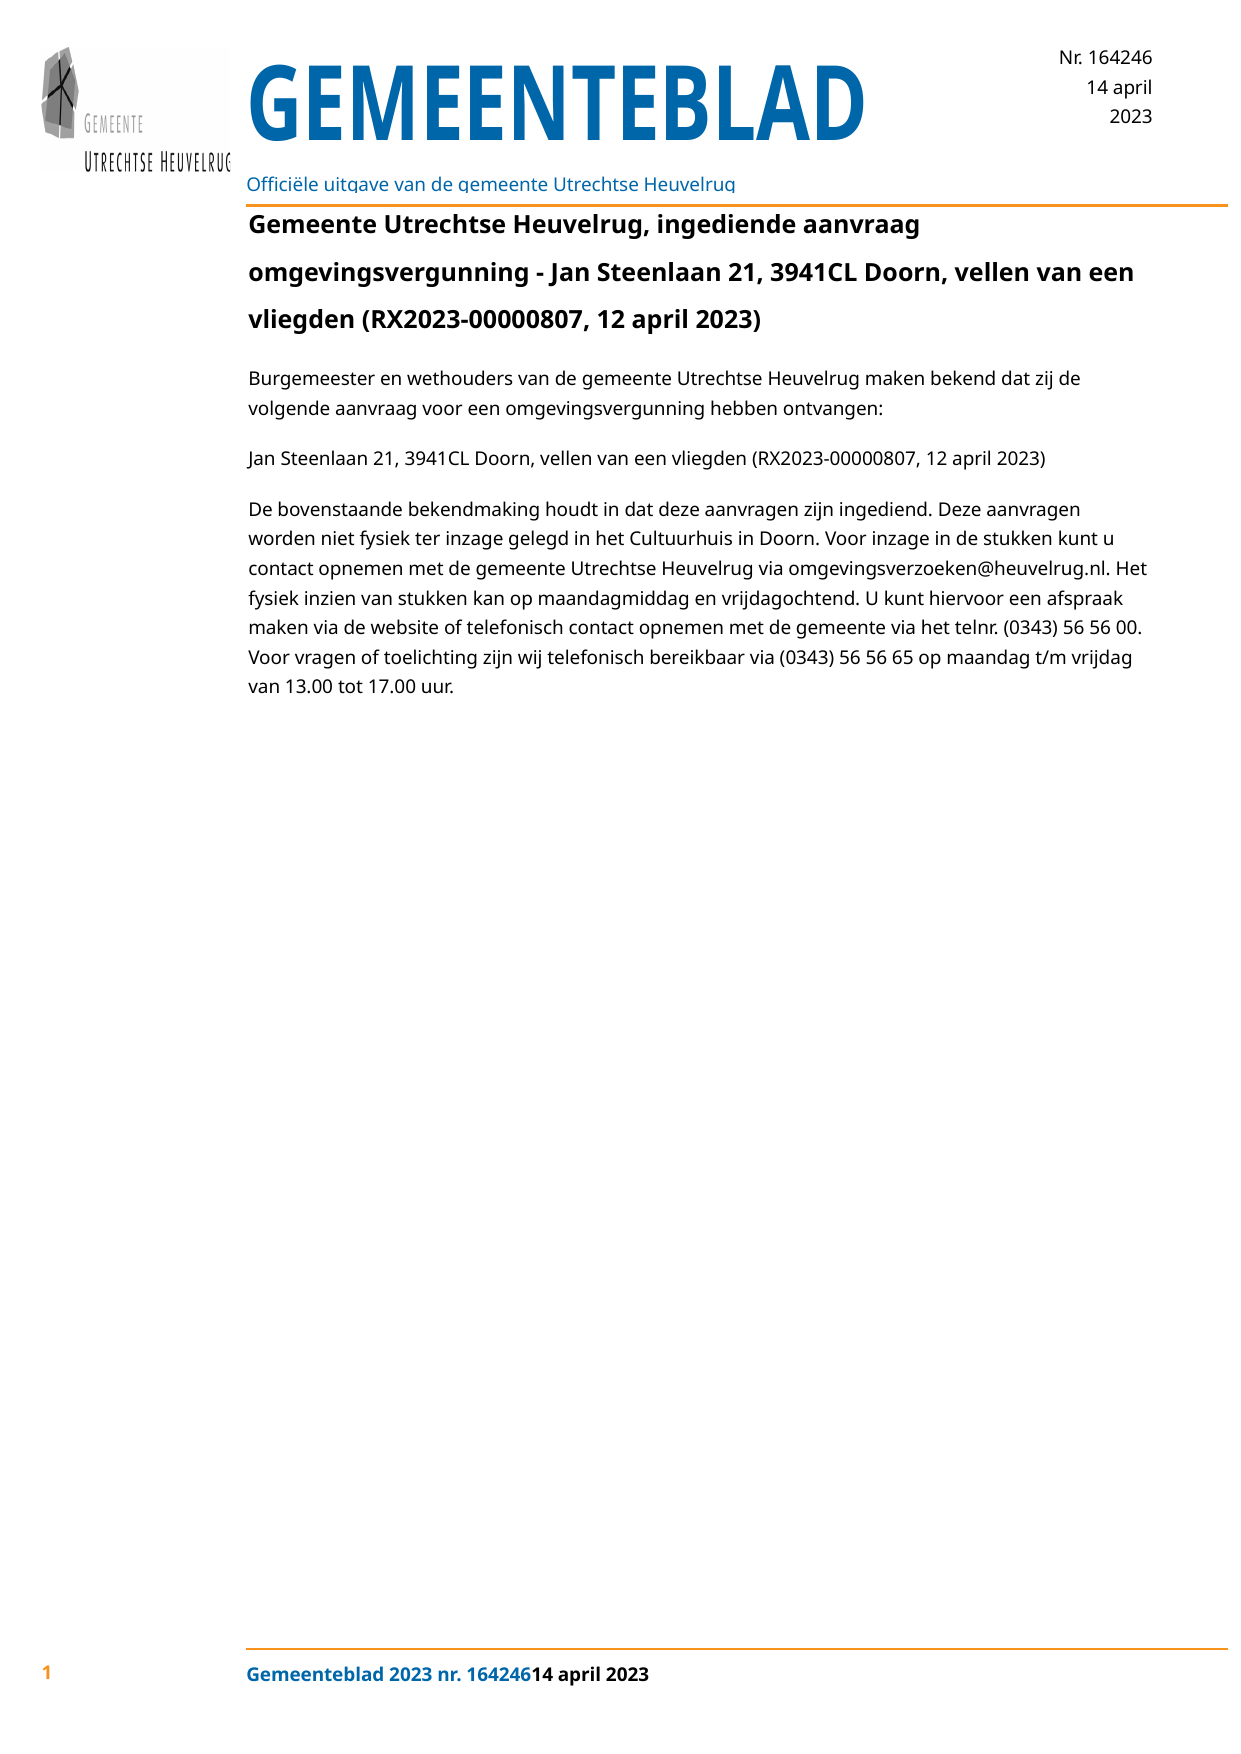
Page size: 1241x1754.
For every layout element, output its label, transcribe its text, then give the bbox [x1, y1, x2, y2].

picture [41, 47, 231, 172]
text Gemeente Utrechtse Heuvelrug, ingediende aanvraag omgevingsvergunning - Jan Steenlaan 21, 3941CL Doorn, vellen van een vliegden (RX2023-00000807, 12 april 2023) [248, 207, 1152, 336]
text De bovenstaande bekendmaking houdt in dat deze aanvragen zijn ingediend. Deze aanvragen worden niet fysiek ter inzage gelegd in het Cultuurhuis in Doorn. Voor inzage in de stukken kunt u contact opnemen met de gemeente Utrechtse Heuvelrug via omgevingsverzoeken@heuvelrug.nl. Het fysiek inzien van stukken kan op maandagmiddag en vrijdagochtend. U kunt hiervoor een afspraak maken via de website of telefonisch contact opnemen met de gemeente via het telnr. (0343) 56 56 00. Voor vragen of toelichting zijn wij telefonisch bereikbaar via (0343) 56 56 65 op maandag t/m vrijdag van 13.00 tot 17.00 uur. [248, 496, 1152, 699]
text Jan Steenlaan 21, 3941CL Doorn, vellen van een vliegden (RX2023-00000807, 12 april 2023) [248, 446, 1152, 471]
text Burgemeester en wethouders van de gemeente Utrechtse Heuvelrug maken bekend dat zij de volgende aanvraag voor een omgevingsvergunning hebben ontvangen: [248, 366, 1152, 421]
